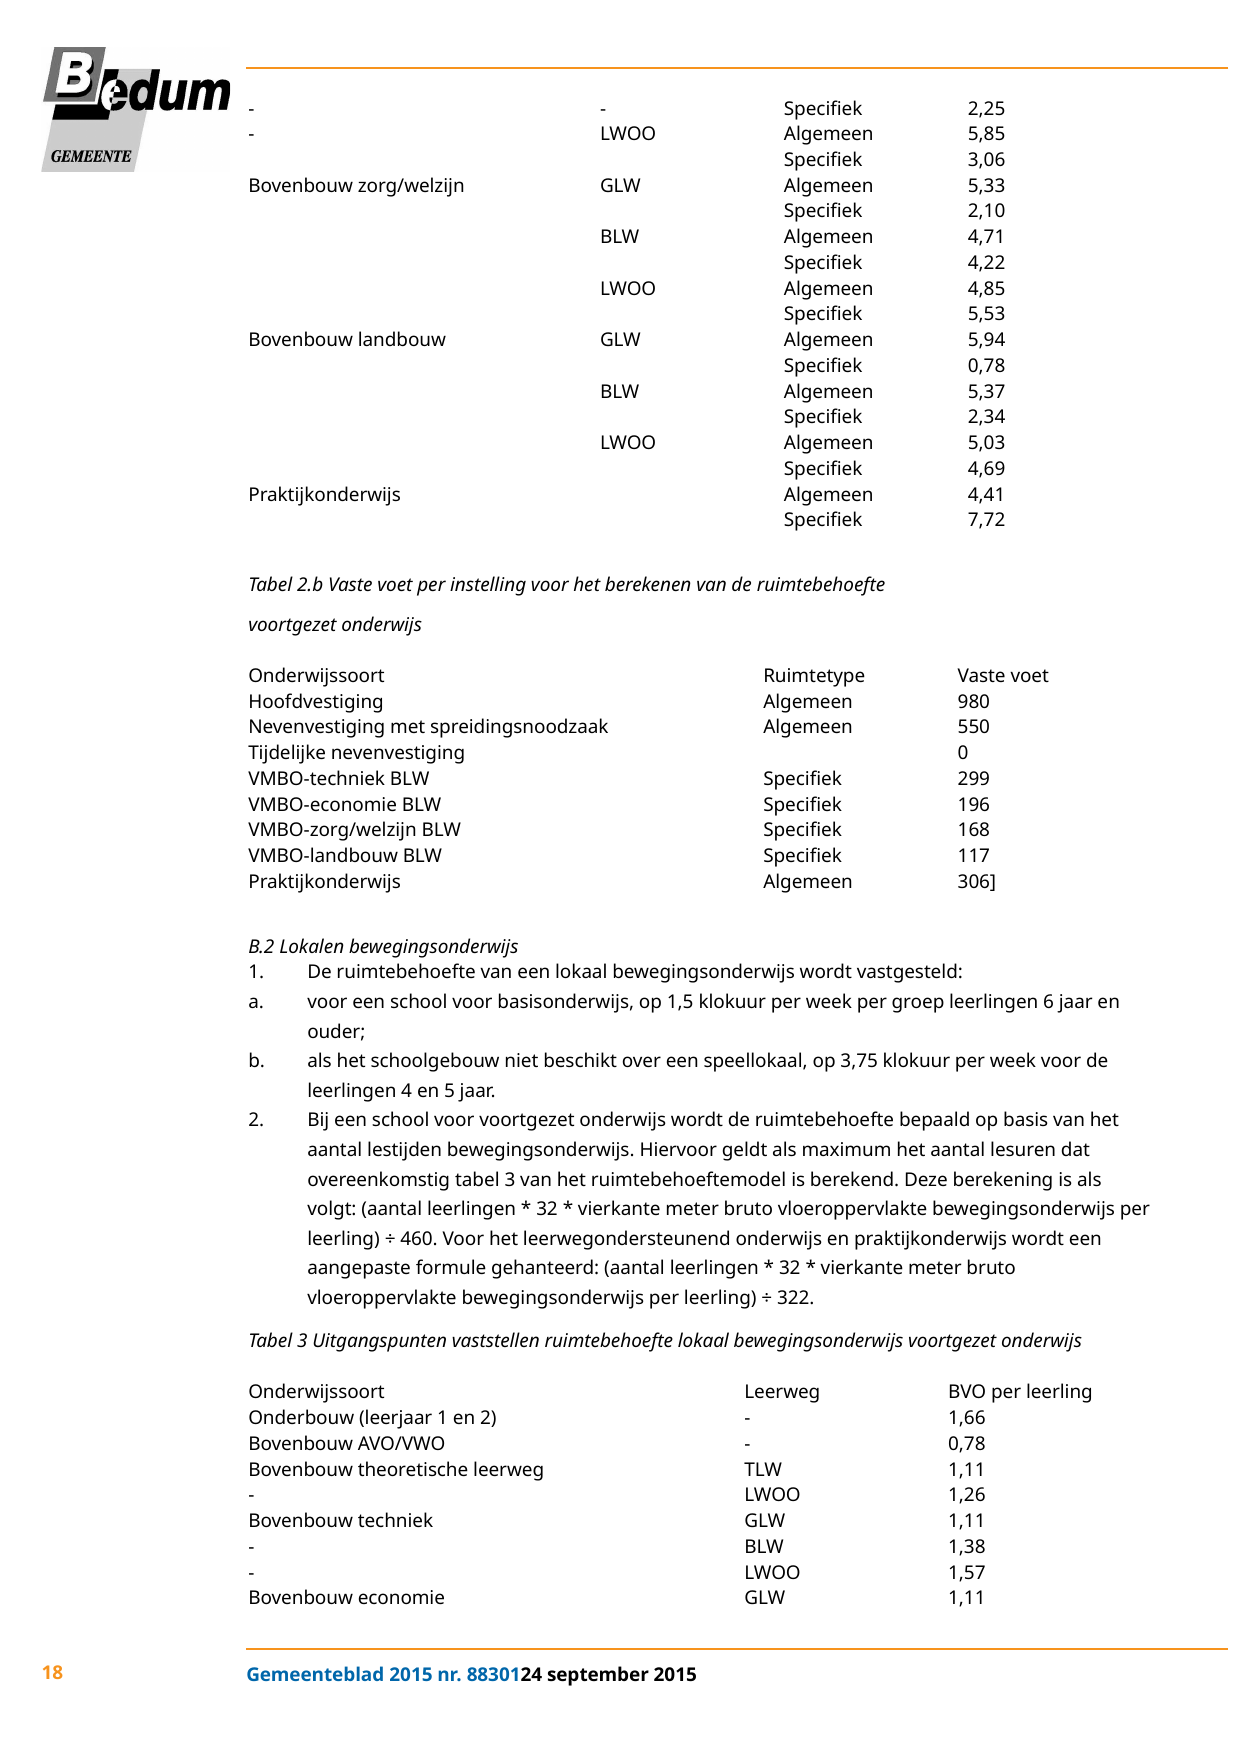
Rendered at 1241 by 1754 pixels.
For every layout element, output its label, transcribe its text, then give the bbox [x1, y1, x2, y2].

list Bij een school voor voortgezet onderwijs wordt de ruimtebehoefte bepaald op basis van het aantal lestijden bewegingsonderwijs. Hiervoor geldt als maximum het aantal lesuren dat overeenkomstig tabel 3 van het ruimtebehoeftemodel is berekend. Deze berekening is als volgt: (aantal leerlingen * 32 * vierkante meter bruto vloeroppervlakte bewegingsonderwijs per leerling) ÷ 460. Voor het leerwegondersteunend onderwijs en praktijkonderwijs wordt een aangepaste formule gehanteerd: (aantal leerlingen * 32 * vierkante meter bruto vloeroppervlakte bewegingsonderwijs per leerling) ÷ 322. [248, 1107, 1152, 1310]
table_cell TLW [744, 1456, 948, 1482]
table_cell 1,11 [948, 1508, 1152, 1533]
table_cell Bovenbouw techniek [248, 1508, 744, 1533]
table_cell [600, 249, 784, 275]
table_cell - [600, 95, 784, 121]
table_cell Algemeen [784, 429, 968, 455]
table_cell 550 [958, 714, 1152, 739]
table_cell Specifiek [784, 301, 968, 326]
table_cell 5,85 [968, 121, 1152, 146]
table_cell Algemeen [784, 326, 968, 352]
table_cell - [744, 1430, 948, 1456]
table_cell 1,38 [948, 1533, 1152, 1559]
table_cell 4,85 [968, 275, 1152, 301]
table_cell Specifiek [763, 791, 957, 817]
table_cell 168 [958, 817, 1152, 842]
table_cell Bovenbouw AVO/VWO [248, 1430, 744, 1456]
table_cell VMBO-techniek BLW [248, 765, 763, 791]
table_cell - [248, 121, 600, 146]
table_cell Hoofdvestiging [248, 688, 763, 714]
table_cell BLW [600, 224, 784, 249]
table_cell Onderbouw (leerjaar 1 en 2) [248, 1405, 744, 1430]
table_cell GLW [600, 172, 784, 198]
table_cell [600, 455, 784, 481]
table_header Ruimtetype [763, 662, 957, 688]
table_header BVO per leerling [948, 1379, 1152, 1404]
table_cell [248, 455, 600, 481]
table_cell 1,11 [948, 1456, 1152, 1482]
list voor een school voor basisonderwijs, op 1,5 klokuur per week per groep leerlingen 6 jaar en ouder; [248, 988, 1152, 1044]
table_cell 0,78 [948, 1430, 1152, 1456]
table_cell Specifiek [763, 765, 957, 791]
table_cell 4,22 [968, 249, 1152, 275]
table_cell - [744, 1405, 948, 1430]
table_cell Specifiek [784, 455, 968, 481]
table_header Onderwijssoort [248, 662, 763, 688]
table_cell BLW [600, 378, 784, 403]
table_header Onderwijssoort [248, 1379, 744, 1404]
table_cell Algemeen [763, 714, 957, 739]
table_cell 7,72 [968, 506, 1152, 532]
table_cell [600, 481, 784, 506]
table_cell Algemeen [784, 378, 968, 403]
table_cell 4,41 [968, 481, 1152, 506]
table_cell [248, 429, 600, 455]
table_cell [600, 198, 784, 223]
table_cell [600, 301, 784, 326]
table_cell [248, 352, 600, 378]
table_cell 0 [958, 739, 1152, 765]
table_cell Specifiek [784, 506, 968, 532]
table_cell 1,57 [948, 1559, 1152, 1584]
table_cell [248, 301, 600, 326]
table_cell Algemeen [763, 688, 957, 714]
table_cell [248, 378, 600, 403]
table_cell Algemeen [784, 172, 968, 198]
table_cell 299 [958, 765, 1152, 791]
table_cell GLW [744, 1585, 948, 1610]
table_cell Specifiek [784, 146, 968, 172]
table_cell GLW [744, 1508, 948, 1533]
table_cell LWOO [744, 1559, 948, 1584]
table_cell Specifiek [763, 817, 957, 842]
table_cell BLW [744, 1533, 948, 1559]
table_cell - [248, 1559, 744, 1584]
table_cell VMBO-landbouw BLW [248, 842, 763, 868]
table_cell Specifiek [784, 404, 968, 429]
table_cell Bovenbouw zorg/welzijn [248, 172, 600, 198]
table_cell [248, 224, 600, 249]
text voortgezet onderwijs [248, 611, 1152, 636]
table_cell [763, 739, 957, 765]
table_cell Bovenbouw theoretische leerweg [248, 1456, 744, 1482]
table_cell [248, 146, 600, 172]
table_cell 5,53 [968, 301, 1152, 326]
table_cell - [248, 1533, 744, 1559]
table_cell [600, 146, 784, 172]
table_cell Algemeen [784, 275, 968, 301]
table_cell 4,69 [968, 455, 1152, 481]
text B.2 Lokalen bewegingsonderwijs [248, 933, 1152, 959]
table_cell 2,10 [968, 198, 1152, 223]
table_cell LWOO [600, 429, 784, 455]
table_cell VMBO-economie BLW [248, 791, 763, 817]
table_cell [248, 198, 600, 223]
list als het schoolgebouw niet beschikt over een speellokaal, op 3,75 klokuur per week voor de leerlingen 4 en 5 jaar. [248, 1047, 1152, 1103]
table_cell LWOO [744, 1482, 948, 1507]
table_cell Nevenvestiging met spreidingsnoodzaak [248, 714, 763, 739]
table_cell 117 [958, 842, 1152, 868]
table_cell Algemeen [763, 868, 957, 894]
table_cell Praktijkonderwijs [248, 481, 600, 506]
table_cell Algemeen [784, 224, 968, 249]
table_cell Specifiek [784, 198, 968, 223]
table_cell Tijdelijke nevenvestiging [248, 739, 763, 765]
table_cell Specifiek [784, 95, 968, 121]
table_cell [248, 275, 600, 301]
table_cell [600, 352, 784, 378]
table_cell 306] [958, 868, 1152, 894]
table_header Vaste voet [958, 662, 1152, 688]
table_cell 5,03 [968, 429, 1152, 455]
table_cell 3,06 [968, 146, 1152, 172]
table_cell 196 [958, 791, 1152, 817]
table_cell LWOO [600, 121, 784, 146]
table_cell 4,71 [968, 224, 1152, 249]
table_cell 1,66 [948, 1405, 1152, 1430]
table_cell [248, 249, 600, 275]
table_cell 5,37 [968, 378, 1152, 403]
table_cell VMBO-zorg/welzijn BLW [248, 817, 763, 842]
text Tabel 3 Uitgangspunten vaststellen ruimtebehoefte lokaal bewegingsonderwijs voortgezet onderwijs [248, 1327, 1152, 1353]
text Tabel 2.b Vaste voet per instelling voor het berekenen van de ruimtebehoefte [248, 571, 1152, 597]
table_cell Specifiek [784, 352, 968, 378]
table_cell [248, 506, 600, 532]
table_cell 2,25 [968, 95, 1152, 121]
table_cell 980 [958, 688, 1152, 714]
table_cell - [248, 1482, 744, 1507]
table_cell 5,33 [968, 172, 1152, 198]
table_cell 5,94 [968, 326, 1152, 352]
table_cell 0,78 [968, 352, 1152, 378]
table_cell Algemeen [784, 121, 968, 146]
table_cell 1,11 [948, 1585, 1152, 1610]
table_cell Specifiek [784, 249, 968, 275]
table_cell Bovenbouw economie [248, 1585, 744, 1610]
picture [41, 47, 231, 172]
table_header Leerweg [744, 1379, 948, 1404]
table_cell Bovenbouw landbouw [248, 326, 600, 352]
table_cell [248, 404, 600, 429]
table_cell - [248, 95, 600, 121]
table_cell 2,34 [968, 404, 1152, 429]
table_cell [600, 506, 784, 532]
list De ruimtebehoefte van een lokaal bewegingsonderwijs wordt vastgesteld: [248, 959, 1152, 984]
table_cell 1,26 [948, 1482, 1152, 1507]
table_cell Praktijkonderwijs [248, 868, 763, 894]
table_cell GLW [600, 326, 784, 352]
table_cell LWOO [600, 275, 784, 301]
table_cell [600, 404, 784, 429]
table_cell Specifiek [763, 842, 957, 868]
table_cell Algemeen [784, 481, 968, 506]
